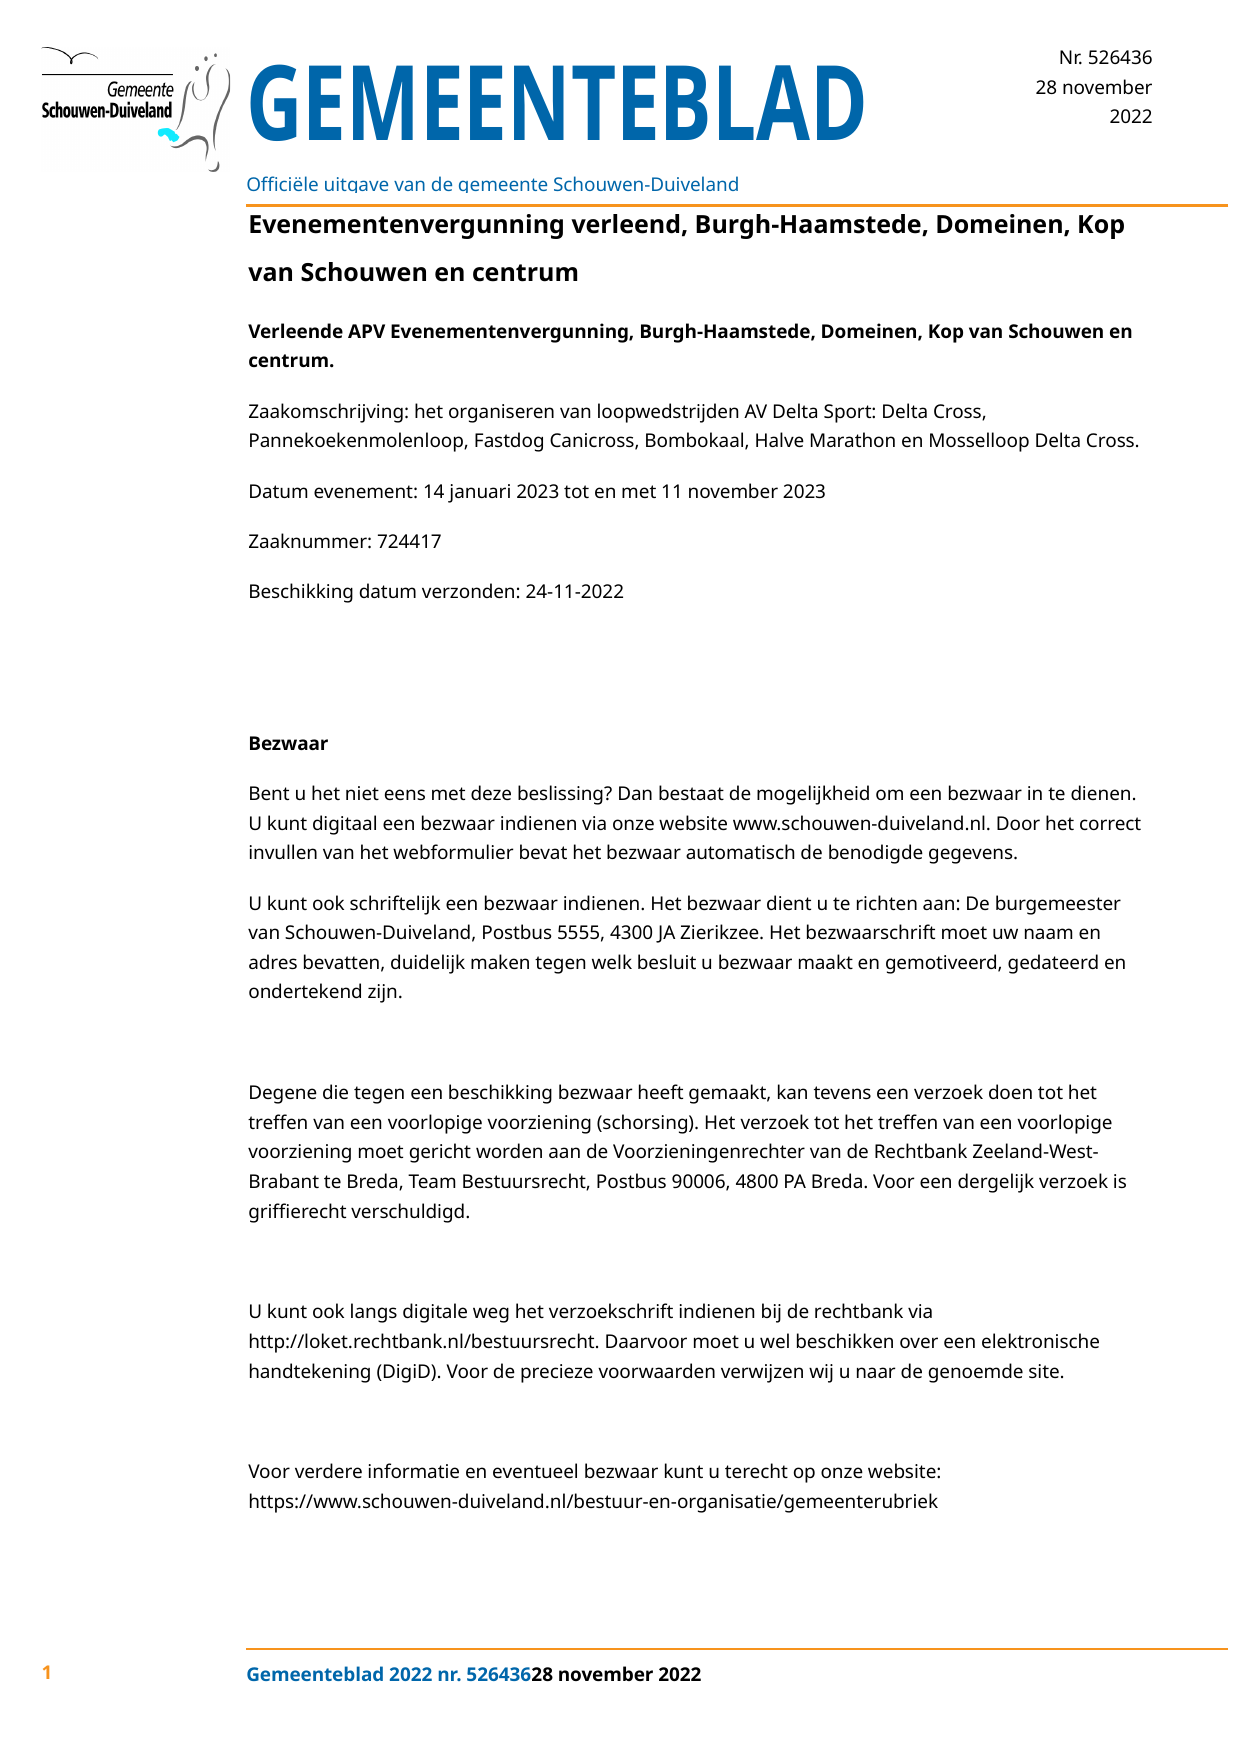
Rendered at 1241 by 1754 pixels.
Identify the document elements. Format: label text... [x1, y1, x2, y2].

text Datum evenement: 14 januari 2023 tot en met 11 november 2023 [248, 478, 1152, 504]
text Bent u het niet eens met deze beslissing? Dan bestaat de mogelijkheid om een bezwaar in te dienen. U kunt digitaal een bezwaar indienen via onze website www.schouwen-duiveland.nl. Door het correct invullen van het webformulier bevat het bezwaar automatisch de benodigde gegevens. [248, 780, 1152, 865]
text U kunt ook schriftelijk een bezwaar indienen. Het bezwaar dient u te richten aan: De burgemeester van Schouwen-Duiveland, Postbus 5555, 4300 JA Zierikzee. Het bezwaarschrift moet uw naam en adres bevatten, duidelijk maken tegen welk besluit u bezwaar maakt en gemotiveerd, gedateerd en ondertekend zijn. [248, 890, 1152, 1004]
text Bezwaar [248, 730, 1152, 756]
text Voor verdere informatie en eventueel bezwaar kunt u terecht op onze website: https://www.schouwen-duiveland.nl/bestuur-en-organisatie/gemeenterubriek [248, 1459, 1152, 1514]
text Evenementenvergunning verleend, Burgh-Haamstede, Domeinen, Kop van Schouwen en centrum [248, 207, 1152, 288]
text Beschikking datum verzonden: 24-11-2022 [248, 579, 1152, 604]
text Degene die tegen een beschikking bezwaar heeft gemaakt, kan tevens een verzoek doen tot het treffen van een voorlopige voorziening (schorsing). Het verzoek tot het treffen van een voorlopige voorziening moet gericht worden aan de Voorzieningenrechter van de Rechtbank Zeeland-West-Brabant te Breda, Team Bestuursrecht, Postbus 90006, 4800 PA Breda. Voor een dergelijk verzoek is griffierecht verschuldigd. [248, 1079, 1152, 1224]
picture [41, 47, 231, 172]
text Verleende APV Evenementenvergunning, Burgh-Haamstede, Domeinen, Kop van Schouwen en centrum. [248, 318, 1152, 373]
text U kunt ook langs digitale weg het verzoekschrift indienen bij de rechtbank via http://loket.rechtbank.nl/bestuursrecht. Daarvoor moet u wel beschikken over een elektronische handtekening (DigiD). Voor de precieze voorwaarden verwijzen wij u naar de genoemde site. [248, 1299, 1152, 1384]
text Zaaknummer: 724417 [248, 528, 1152, 554]
text Zaakomschrijving: het organiseren van loopwedstrijden AV Delta Sport: Delta Cross, Pannekoekenmolenloop, Fastdog Canicross, Bombokaal, Halve Marathon en Mosselloop Delta Cross. [248, 398, 1152, 453]
